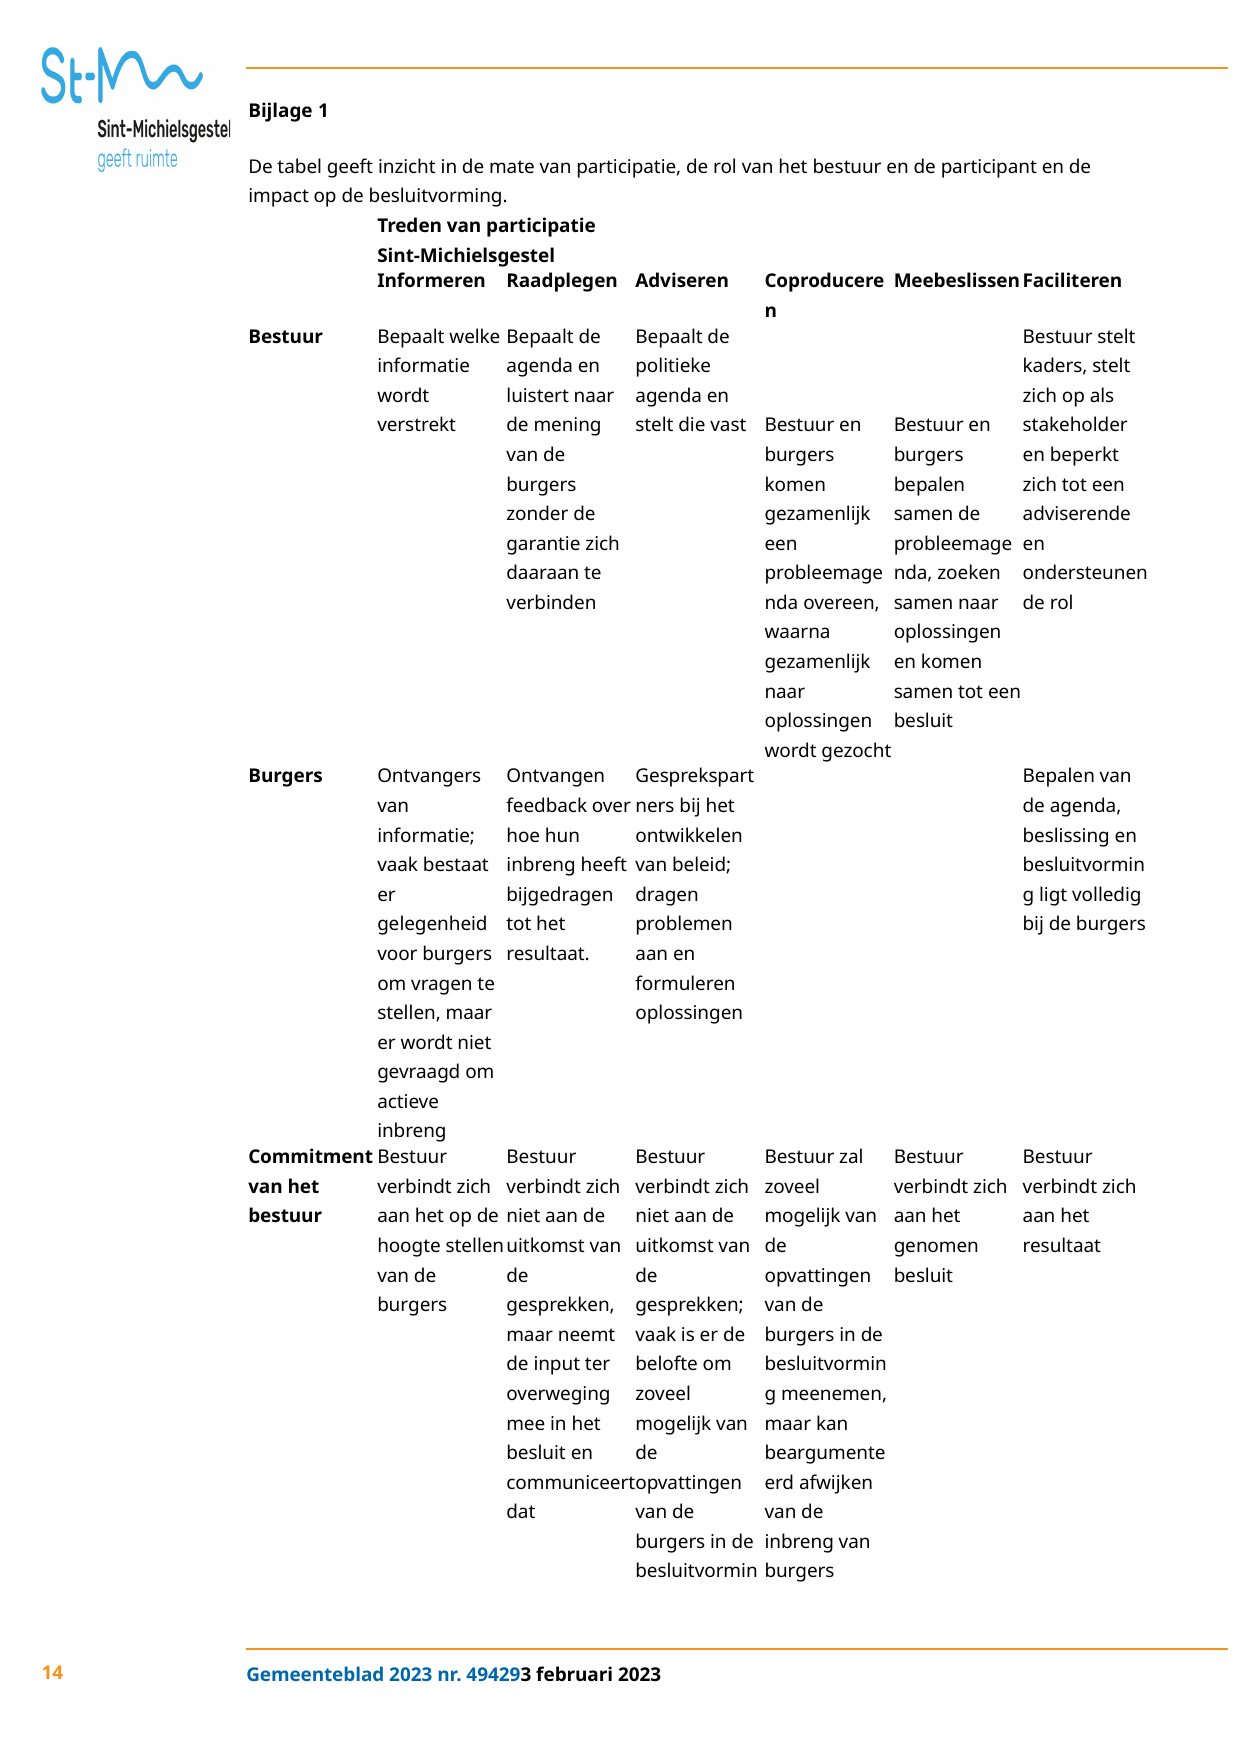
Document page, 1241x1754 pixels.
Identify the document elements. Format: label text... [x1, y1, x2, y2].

table_cell Bestuur verbindt zich aan het resultaat [1023, 1144, 1152, 1583]
table_cell Ontvangers van informatie; vaak bestaat er gelegenheid voor burgers om vragen te stellen, maar er wordt niet gevraagd om actieve inbreng [377, 763, 506, 1143]
table_header [894, 212, 1152, 267]
table_cell Bestuur stelt kaders, stelt zich op als stakeholder en beperkt zich tot een adviserende en ondersteunende rol [1023, 323, 1152, 763]
table_cell Bepaalt de agenda en luistert naar de mening van de burgers zonder de garantie zich daaraan te verbinden [506, 323, 635, 763]
table_cell Faciliteren [1023, 268, 1152, 323]
table_cell Commitment van het bestuur [248, 1144, 377, 1583]
table_header [248, 212, 377, 267]
table_header Treden van participatie Sint-Michielsgestel [377, 212, 893, 267]
text Bijlage 1 [248, 95, 1152, 123]
table_cell Bestuur verbindt zich niet aan de uitkomst van de gesprekken; vaak is er de belofte om zoveel mogelijk van de opvattingen van de burgers in de besluitvormin [635, 1144, 764, 1583]
table_cell Bestuur verbindt zich aan het genomen besluit [894, 1144, 1022, 1583]
table_cell Ontvangen feedback over hoe hun inbreng heeft bijgedragen tot het resultaat. [506, 763, 635, 1143]
table_cell Coproduceren [764, 268, 893, 323]
table_cell [248, 268, 377, 323]
table_cell Meebeslissen [894, 268, 1022, 323]
table_cell [764, 763, 893, 1143]
table_cell Bepalen van de agenda, beslissing en besluitvorming ligt volledig bij de burgers [1023, 763, 1152, 1143]
table_cell Bestuur en burgers komen gezamenlijk een probleemagenda overeen, waarna gezamenlijk naar oplossingen wordt gezocht [764, 323, 893, 763]
table_cell [894, 763, 1022, 1143]
table_cell Bestuur verbindt zich niet aan de uitkomst van de gesprekken, maar neemt de input ter overweging mee in het besluit en communiceert dat [506, 1144, 635, 1583]
table_cell Burgers [248, 763, 377, 1143]
table_cell Gesprekspartners bij het ontwikkelen van beleid; dragen problemen aan en formuleren oplossingen [635, 763, 764, 1143]
table_cell Bestuur verbindt zich aan het op de hoogte stellen van de burgers [377, 1144, 506, 1583]
text De tabel geeft inzicht in de mate van participatie, de rol van het bestuur en de participant en de impact op de besluitvorming. [248, 153, 1152, 208]
table_cell Raadplegen [506, 268, 635, 323]
table_cell Informeren [377, 268, 506, 323]
table_cell Bepaalt welke informatie wordt verstrekt [377, 323, 506, 763]
table_cell Bepaalt de politieke agenda en stelt die vast [635, 323, 764, 763]
table_cell Bestuur [248, 323, 377, 763]
table_cell Bestuur en burgers bepalen samen de probleemagenda, zoeken samen naar oplossingen en komen samen tot een besluit [894, 323, 1022, 763]
table_cell Bestuur zal zoveel mogelijk van de opvattingen van de burgers in de besluitvorming meenemen, maar kan beargumenteerd afwijken van de inbreng van burgers [764, 1144, 893, 1583]
table_cell Adviseren [635, 268, 764, 323]
picture [41, 47, 231, 172]
